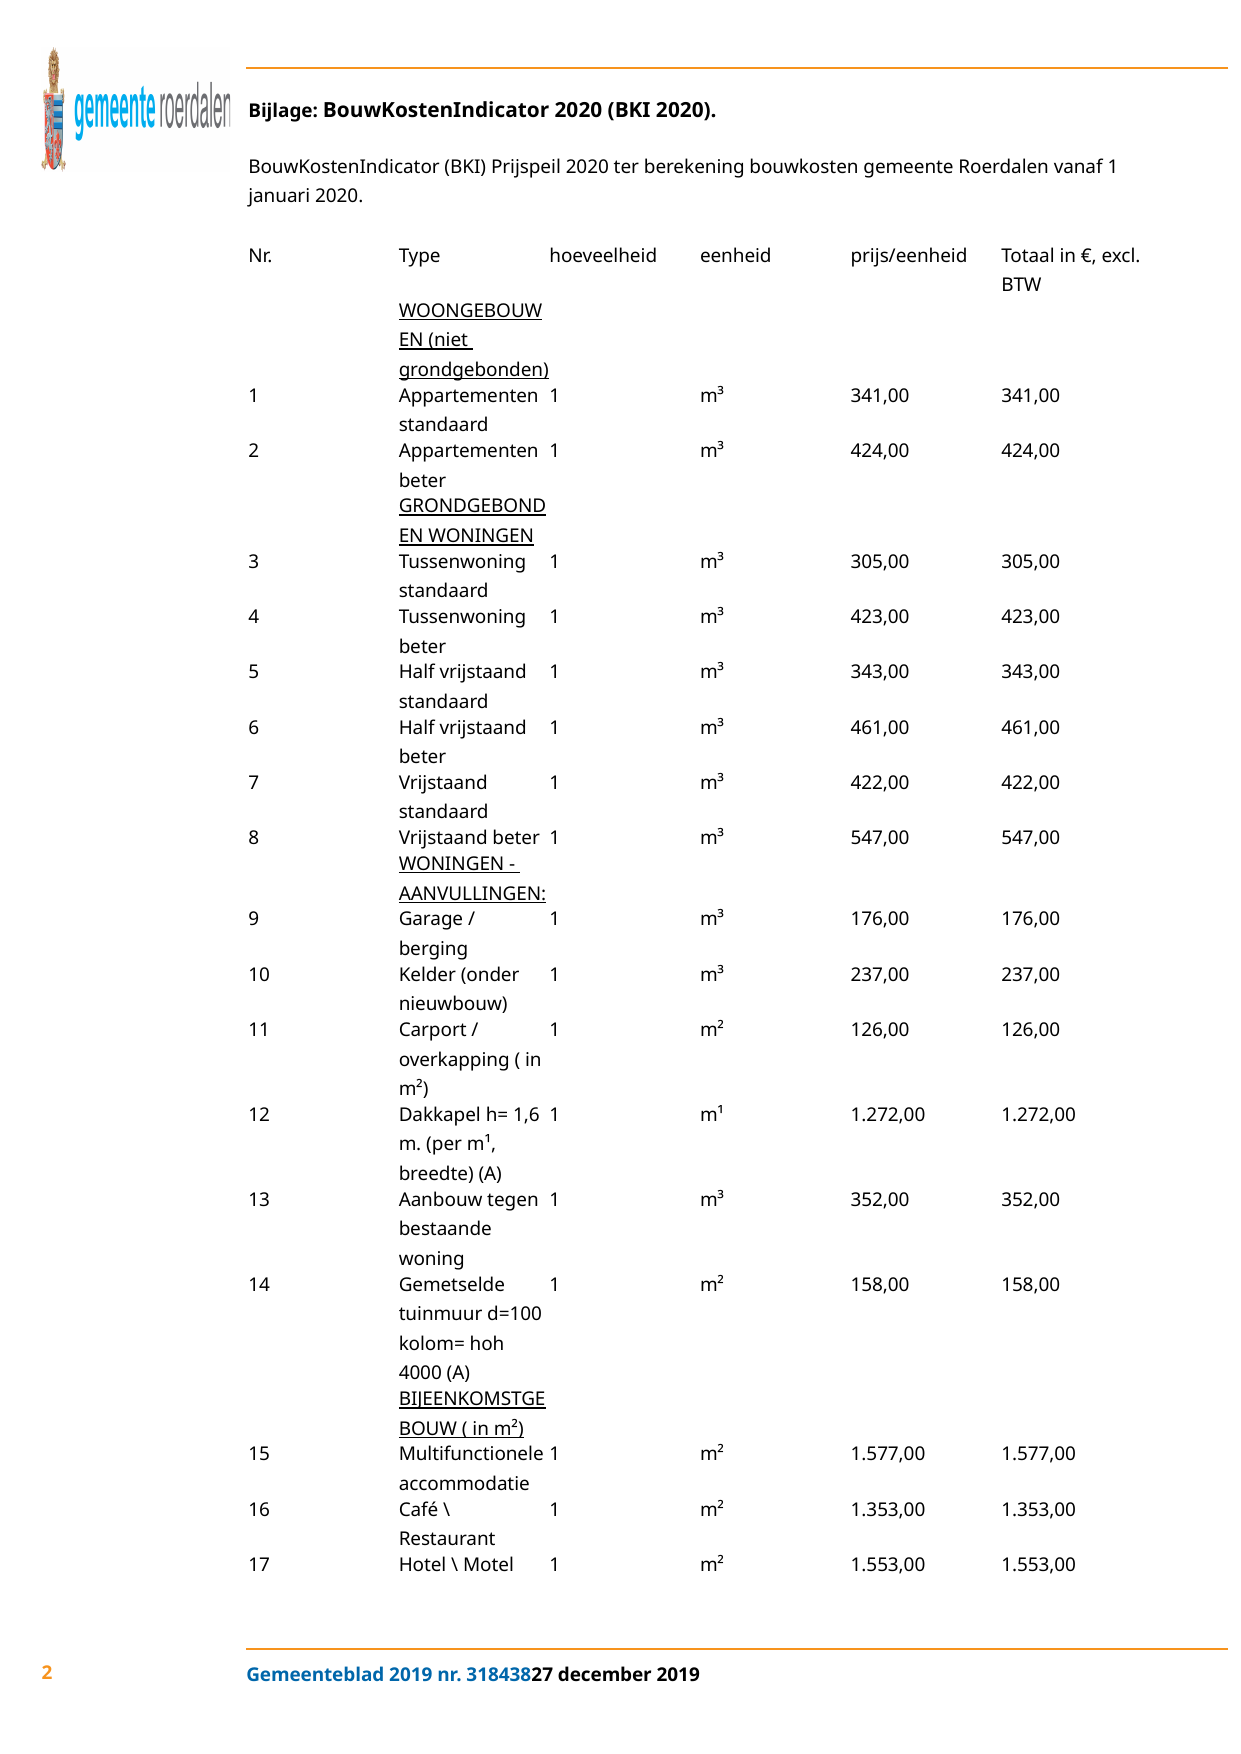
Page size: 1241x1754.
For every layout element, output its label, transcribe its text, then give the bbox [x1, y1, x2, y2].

picture [41, 47, 231, 172]
table_cell 15 [248, 1441, 398, 1496]
table_cell 343,00 [1001, 659, 1152, 714]
table_cell m² [700, 1271, 850, 1385]
table_cell [1001, 297, 1152, 382]
table_cell 547,00 [850, 825, 1001, 850]
table_cell 1 [549, 1441, 700, 1496]
table_cell 17 [248, 1551, 398, 1607]
table_header Nr. [248, 242, 398, 297]
table_cell 2 [248, 437, 398, 493]
table_cell 1 [549, 437, 700, 493]
table_cell m³ [700, 382, 850, 437]
table_cell Café \ Restaurant [399, 1496, 549, 1551]
table_cell m³ [700, 961, 850, 1016]
table_cell 1.353,00 [1001, 1496, 1152, 1551]
table_cell 1 [549, 961, 700, 1016]
table_cell 547,00 [1001, 825, 1152, 850]
table_cell m² [700, 1496, 850, 1551]
table_cell [549, 850, 700, 906]
table_cell 1.272,00 [1001, 1101, 1152, 1186]
table_cell Multifunctionele accommodatie [399, 1441, 549, 1496]
table_cell 1 [549, 548, 700, 603]
table_cell 1.577,00 [850, 1441, 1001, 1496]
table_cell [549, 1385, 700, 1441]
table_cell m² [700, 1441, 850, 1496]
table_cell 1 [549, 1551, 700, 1607]
table_cell 461,00 [850, 714, 1001, 769]
table_cell 11 [248, 1016, 398, 1101]
table_cell GRONDGEBONDEN WONINGEN [399, 493, 549, 548]
table_header eenheid [700, 242, 850, 297]
table_cell Carport / overkapping ( in m²) [399, 1016, 549, 1101]
table_cell 126,00 [1001, 1016, 1152, 1101]
table_cell 176,00 [1001, 906, 1152, 961]
table_cell [549, 297, 700, 382]
table_cell 237,00 [1001, 961, 1152, 1016]
table_cell 1 [549, 659, 700, 714]
table_header prijs/eenheid [850, 242, 1001, 297]
table_cell Aanbouw tegen bestaande woning [399, 1186, 549, 1271]
table_cell Dakkapel h= 1,6 m. (per m¹, breedte) (A) [399, 1101, 549, 1186]
table_cell [850, 493, 1001, 548]
table_cell 1.553,00 [850, 1551, 1001, 1607]
table_cell Garage / berging [399, 906, 549, 961]
table_cell 343,00 [850, 659, 1001, 714]
table_cell [850, 1385, 1001, 1441]
table_cell 1 [248, 382, 398, 437]
table_header Totaal in €, excl. BTW [1001, 242, 1152, 297]
table_cell 1.353,00 [850, 1496, 1001, 1551]
table_cell 3 [248, 548, 398, 603]
table_cell WOONGEBOUWEN (niet grondgebonden) [399, 297, 549, 378]
table_cell 126,00 [850, 1016, 1001, 1101]
table_cell [549, 493, 700, 548]
table_cell m³ [700, 714, 850, 769]
table_cell Half vrijstaand standaard [399, 659, 549, 714]
table_cell 8 [248, 825, 398, 850]
table_cell Tussenwoning standaard [399, 548, 549, 603]
table_cell 423,00 [1001, 603, 1152, 658]
table_cell 16 [248, 1496, 398, 1551]
table_cell [248, 850, 398, 906]
table_cell 422,00 [1001, 769, 1152, 824]
text BouwKostenIndicator (BKI) Prijspeil 2020 ter berekening bouwkosten gemeente Roerdalen vanaf 1 januari 2020. [248, 153, 1152, 208]
table_cell [850, 850, 1001, 906]
table_cell [1001, 1385, 1152, 1441]
table_cell m³ [700, 548, 850, 603]
table_cell 1 [549, 382, 700, 437]
table_header Type [399, 242, 549, 297]
table_cell 1 [549, 906, 700, 961]
table_cell 305,00 [850, 548, 1001, 603]
table_cell [700, 1385, 850, 1441]
table_cell [1001, 850, 1152, 906]
table_cell 237,00 [850, 961, 1001, 1016]
table_cell [248, 1385, 398, 1441]
table_cell [248, 297, 398, 382]
table_cell 1.577,00 [1001, 1441, 1152, 1496]
table_cell m³ [700, 1186, 850, 1271]
table_cell m³ [700, 906, 850, 961]
table_cell 158,00 [850, 1271, 1001, 1385]
table_cell Appartementen standaard [399, 382, 549, 437]
table_cell [1001, 493, 1152, 548]
table_cell 424,00 [850, 437, 1001, 493]
table_cell m¹ [700, 1101, 850, 1186]
table_cell Appartementen beter [399, 437, 549, 493]
table_cell 422,00 [850, 769, 1001, 824]
table_cell 1.272,00 [850, 1101, 1001, 1186]
table_cell 12 [248, 1101, 398, 1186]
table_cell 1.553,00 [1001, 1551, 1152, 1607]
table_cell Hotel \ Motel [399, 1551, 549, 1607]
table_cell m² [700, 1551, 850, 1607]
table_cell 1 [549, 825, 700, 850]
table_cell WONINGEN - AANVULLINGEN: [399, 850, 549, 906]
table_cell 1 [549, 1271, 700, 1385]
table_cell m³ [700, 769, 850, 824]
table_cell 4 [248, 603, 398, 658]
table_cell 352,00 [1001, 1186, 1152, 1271]
text Bijlage: BouwKostenIndicator 2020 (BKI 2020). [248, 95, 1152, 123]
table_cell 352,00 [850, 1186, 1001, 1271]
table_cell 158,00 [1001, 1271, 1152, 1385]
table_cell [850, 297, 1001, 382]
table_cell Vrijstaand beter [399, 825, 549, 850]
table_cell 341,00 [850, 382, 1001, 437]
table_cell [700, 493, 850, 548]
table_cell 1 [549, 769, 700, 824]
table_cell m³ [700, 659, 850, 714]
table_cell m³ [700, 603, 850, 658]
table_cell Kelder (onder nieuwbouw) [399, 961, 549, 1016]
table_cell m³ [700, 437, 850, 493]
table_cell 7 [248, 769, 398, 824]
table_cell 461,00 [1001, 714, 1152, 769]
table_cell 423,00 [850, 603, 1001, 658]
table_cell [248, 493, 398, 548]
table_cell 1 [549, 1101, 700, 1186]
table_cell m³ [700, 825, 850, 850]
table_cell [700, 297, 850, 382]
table_cell 5 [248, 659, 398, 714]
table_cell 305,00 [1001, 548, 1152, 603]
table_cell 341,00 [1001, 382, 1152, 437]
table_cell 1 [549, 603, 700, 658]
table_cell 1 [549, 1496, 700, 1551]
table_header hoeveelheid [549, 242, 700, 297]
table_cell Vrijstaand standaard [399, 769, 549, 824]
table_cell 6 [248, 714, 398, 769]
table_cell 1 [549, 1016, 700, 1101]
table_cell 9 [248, 906, 398, 961]
table_cell BIJEENKOMSTGEBOUW ( in m²) [399, 1385, 549, 1441]
table_cell 1 [549, 1186, 700, 1271]
table_cell [700, 850, 850, 906]
table_cell m² [700, 1016, 850, 1101]
table_cell 1 [549, 714, 700, 769]
table_cell 10 [248, 961, 398, 1016]
table_cell 13 [248, 1186, 398, 1271]
table_cell 14 [248, 1271, 398, 1385]
table_cell Gemetselde tuinmuur d=100 kolom= hoh 4000 (A) [399, 1271, 549, 1385]
table_cell 176,00 [850, 906, 1001, 961]
table_cell Half vrijstaand beter [399, 714, 549, 769]
table_cell 424,00 [1001, 437, 1152, 493]
table_cell Tussenwoning beter [399, 603, 549, 658]
